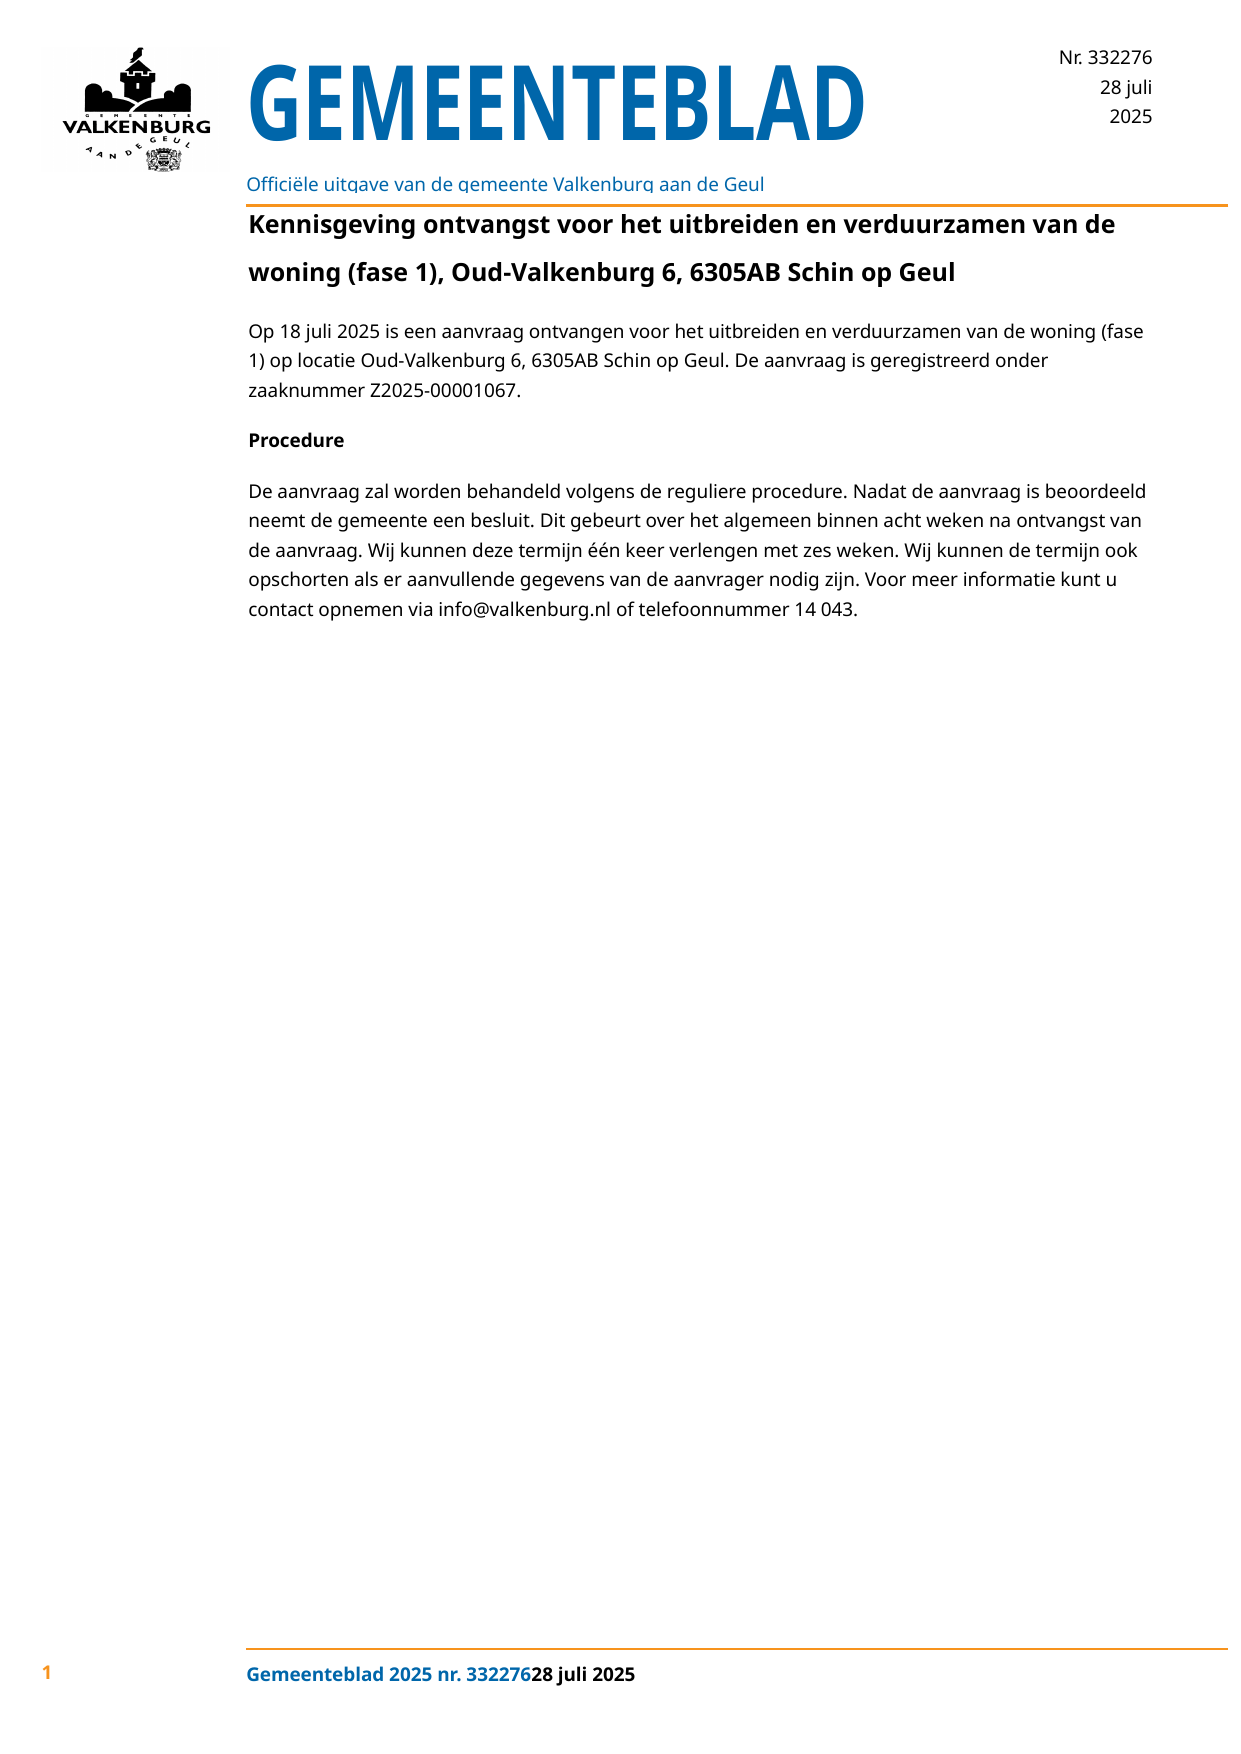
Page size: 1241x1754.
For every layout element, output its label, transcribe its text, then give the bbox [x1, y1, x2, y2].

picture [41, 47, 231, 172]
text Kennisgeving ontvangst voor het uitbreiden en verduurzamen van de woning (fase 1), Oud-Valkenburg 6, 6305AB Schin op Geul [248, 207, 1152, 288]
text De aanvraag zal worden behandeld volgens de reguliere procedure. Nadat de aanvraag is beoordeeld neemt de gemeente een besluit. Dit gebeurt over het algemeen binnen acht weken na ontvangst van de aanvraag. Wij kunnen deze termijn één keer verlengen met zes weken. Wij kunnen de termijn ook opschorten als er aanvullende gegevens van de aanvrager nodig zijn. Voor meer informatie kunt u contact opnemen via info@valkenburg.nl of telefoonnummer 14 043. [248, 478, 1152, 622]
text Op 18 juli 2025 is een aanvraag ontvangen voor het uitbreiden en verduurzamen van de woning (fase 1) op locatie Oud-Valkenburg 6, 6305AB Schin op Geul. De aanvraag is geregistreerd onder zaaknummer Z2025-00001067. [248, 318, 1152, 403]
text Procedure [248, 427, 1152, 453]
